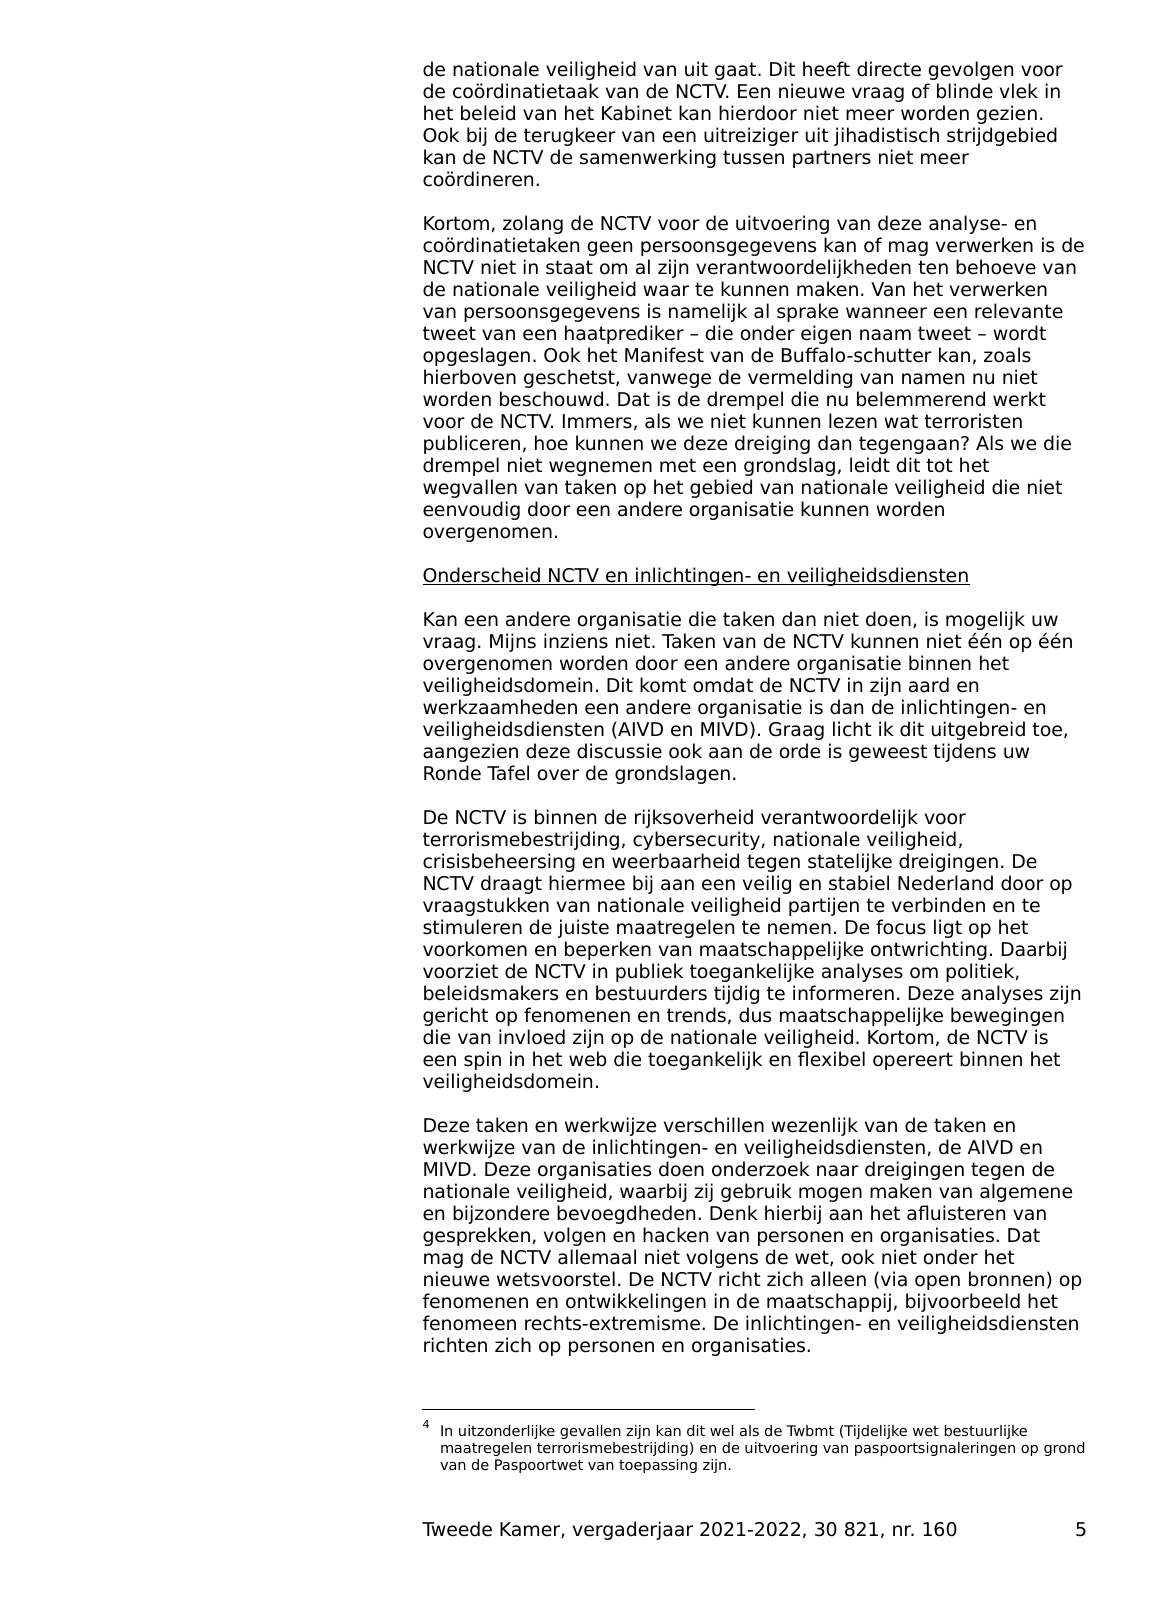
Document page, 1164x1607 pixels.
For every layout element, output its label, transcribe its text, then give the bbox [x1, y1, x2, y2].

text In uitzonderlijke gevallen zijn kan dit wel als de Twbmt (Tijdelijke wet bestuurlijke maatregelen terrorismebestrijding) en de uitvoering van paspoortsignaleringen op grond van de Paspoortwet van toepassing zijn. [422, 1418, 1087, 1474]
text Deze taken en werkwijze verschillen wezenlijk van de taken en werkwijze van de inlichtingen- en veiligheidsdiensten, de AIVD en MIVD. Deze organisaties doen onderzoek naar dreigingen tegen de nationale veiligheid, waarbij zij gebruik mogen maken van algemene en bijzondere bevoegdheden. Denk hierbij aan het afluisteren van gesprekken, volgen en hacken van personen en organisaties. Dat mag de NCTV allemaal niet volgens de wet, ook niet onder het nieuwe wetsvoorstel. De NCTV richt zich alleen (via open bronnen) op fenomenen en ontwikkelingen in de maatschappij, bijvoorbeeld het fenomeen rechts-extremisme. De inlichtingen- en veiligheidsdiensten richten zich op personen en organisaties. [422, 1115, 1087, 1357]
text De NCTV is binnen de rijksoverheid verantwoordelijk voor terrorismebestrijding, cybersecurity, nationale veiligheid, crisisbeheersing en weerbaarheid tegen statelijke dreigingen. De NCTV draagt hiermee bij aan een veilig en stabiel Nederland door op vraagstukken van nationale veiligheid partijen te verbinden en te stimuleren de juiste maatregelen te nemen. De focus ligt op het voorkomen en beperken van maatschappelijke ontwrichting. Daarbij voorziet de NCTV in publiek toegankelijke analyses om politiek, beleidsmakers en bestuurders tijdig te informeren. Deze analyses zijn gericht op fenomenen en trends, dus maatschappelijke bewegingen die van invloed zijn op de nationale veiligheid. Kortom, de NCTV is een spin in het web die toegankelijk en flexibel opereert binnen het veiligheidsdomein. [422, 807, 1087, 1093]
text Kan een andere organisatie die taken dan niet doen, is mogelijk uw vraag. Mijns inziens niet. Taken van de NCTV kunnen niet één op één overgenomen worden door een andere organisatie binnen het veiligheidsdomein. Dit komt omdat de NCTV in zijn aard en werkzaamheden een andere organisatie is dan de inlichtingen- en veiligheidsdiensten (AIVD en MIVD). Graag licht ik dit uitgebreid toe, aangezien deze discussie ook aan de orde is geweest tijdens uw Ronde Tafel over de grondslagen. [422, 609, 1087, 785]
text Kortom, zolang de NCTV voor de uitvoering van deze analyse- en coördinatietaken geen persoonsgegevens kan of mag verwerken is de NCTV niet in staat om al zijn verantwoordelijkheden ten behoeve van de nationale veiligheid waar te kunnen maken. Van het verwerken van persoonsgegevens is namelijk al sprake wanneer een relevante tweet van een haatprediker – die onder eigen naam tweet – wordt opgeslagen. Ook het Manifest van de Buffalo-schutter kan, zoals hierboven geschetst, vanwege de vermelding van namen nu niet worden beschouwd. Dat is de drempel die nu belemmerend werkt voor de NCTV. Immers, als we niet kunnen lezen wat terroristen publiceren, hoe kunnen we deze dreiging dan tegengaan? Als we die drempel niet wegnemen met een grondslag, leidt dit tot het wegvallen van taken op het gebied van nationale veiligheid die niet eenvoudig door een andere organisatie kunnen worden overgenomen. [422, 213, 1087, 543]
text de nationale veiligheid van uit gaat. Dit heeft directe gevolgen voor de coördinatietaak van de NCTV. Een nieuwe vraag of blinde vlek in het beleid van het Kabinet kan hierdoor niet meer worden gezien. Ook bij de terugkeer van een uitreiziger uit jihadistisch strijdgebied kan de NCTV de samenwerking tussen partners niet meer coördineren. [422, 59, 1087, 191]
subtitle Onderscheid NCTV en inlichtingen- en veiligheidsdiensten [422, 565, 1087, 587]
